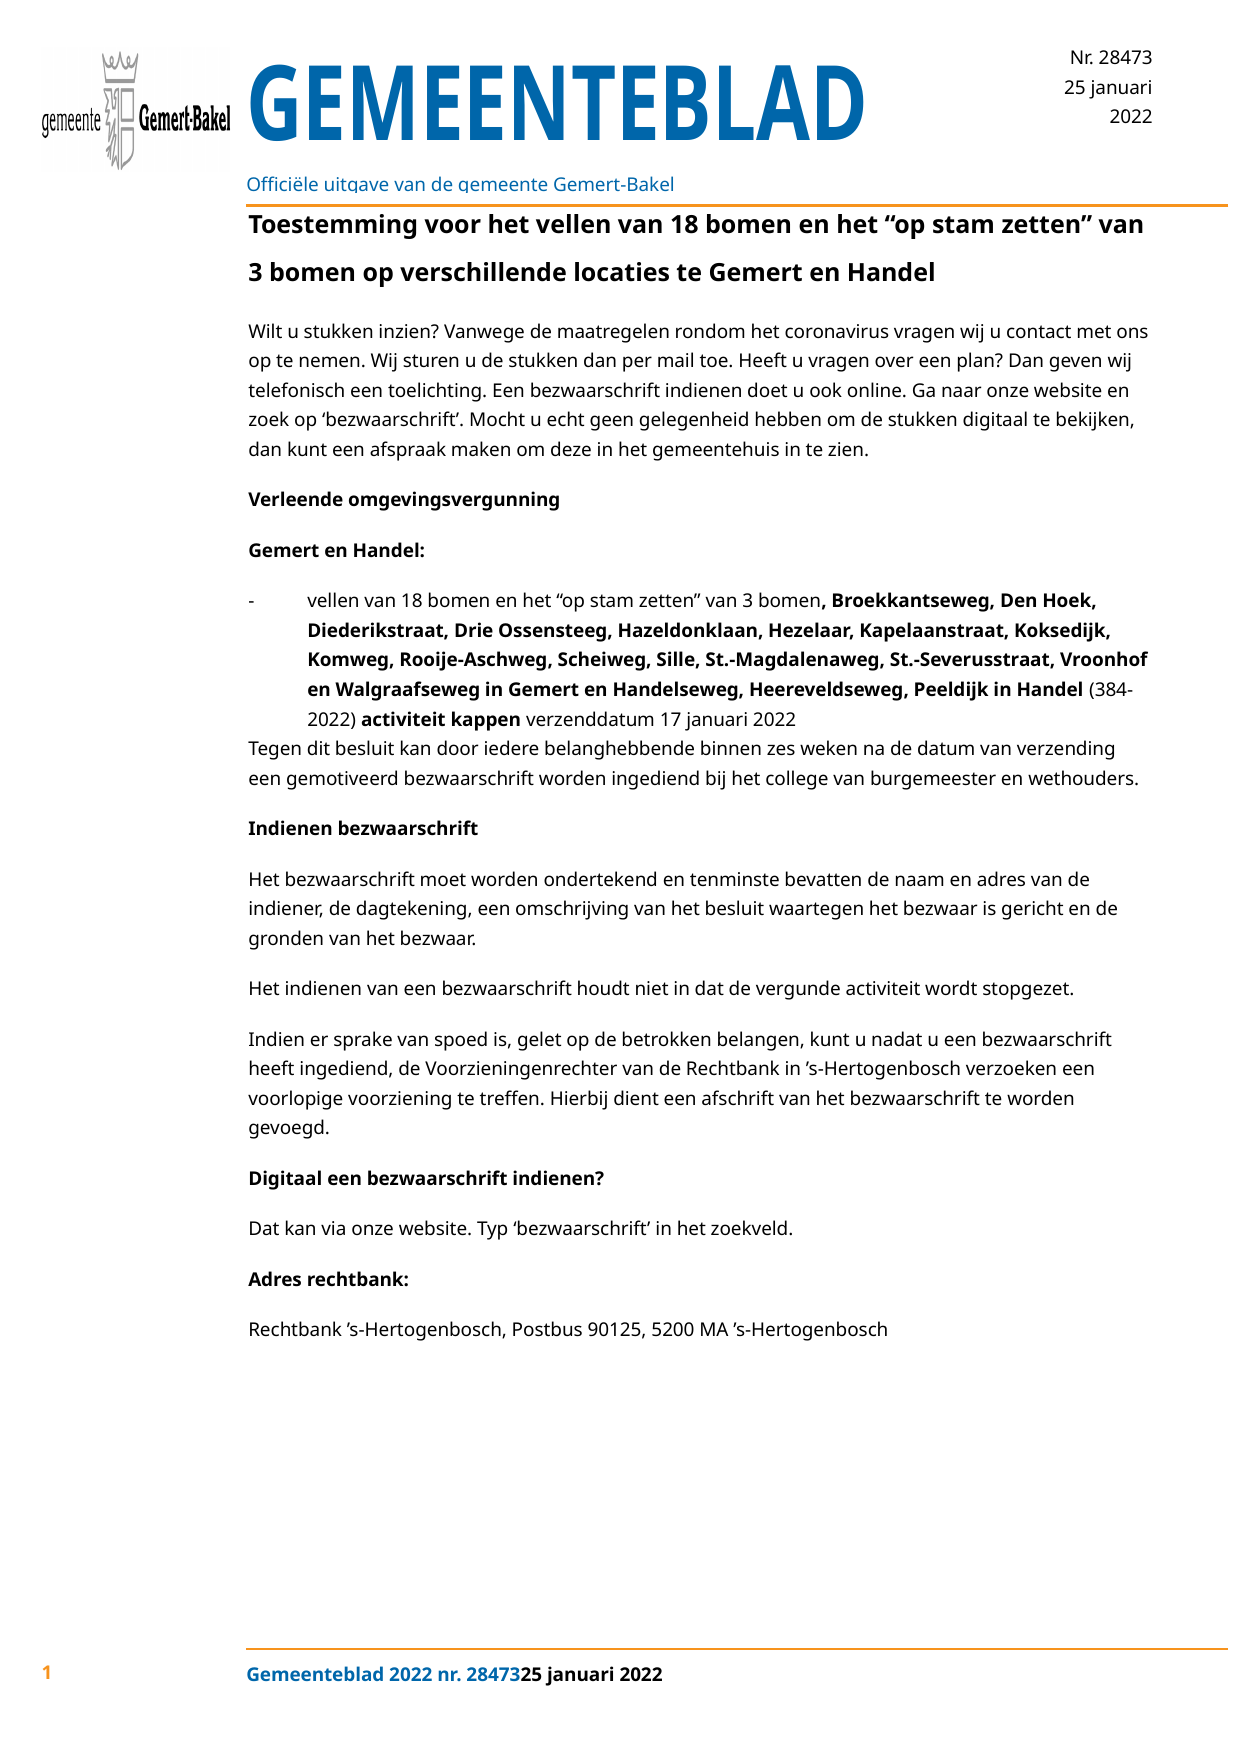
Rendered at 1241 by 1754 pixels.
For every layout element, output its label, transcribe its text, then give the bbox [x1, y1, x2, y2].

text Toestemming voor het vellen van 18 bomen en het “op stam zetten” van 3 bomen op verschillende locaties te Gemert en Handel [248, 207, 1152, 288]
text Tegen dit besluit kan door iedere belanghebbende binnen zes weken na de datum van verzending een gemotiveerd bezwaarschrift worden ingediend bij het college van burgemeester en wethouders. [248, 735, 1152, 791]
text Wilt u stukken inzien? Vanwege de maatregelen rondom het coronavirus vragen wij u contact met ons op te nemen. Wij sturen u de stukken dan per mail toe. Heeft u vragen over een plan? Dan geven wij telefonisch een toelichting. Een bezwaarschrift indienen doet u ook online. Ga naar onze website en zoek op ‘bezwaarschrift’. Mocht u echt geen gelegenheid hebben om de stukken digitaal te bekijken, dan kunt een afspraak maken om deze in het gemeentehuis in te zien. [248, 318, 1152, 462]
text Het indienen van een bezwaarschrift houdt niet in dat de vergunde activiteit wordt stopgezet. [248, 975, 1152, 1001]
text Dat kan via onze website. Typ ‘bezwaarschrift’ in het zoekveld. [248, 1215, 1152, 1241]
picture [41, 47, 231, 172]
text Indienen bezwaarschrift [248, 815, 1152, 841]
list vellen van 18 bomen en het “op stam zetten” van 3 bomen, Broekkantseweg, Den Hoek, Diederikstraat, Drie Ossensteeg, Hazeldonklaan, Hezelaar, Kapelaanstraat, Koksedijk, Komweg, Rooije-Aschweg, Scheiweg, Sille, St.-Magdalenaweg, St.-Severusstraat, Vroonhof en Walgraafseweg in Gemert en Handelseweg, Heereveldseweg, Peeldijk in Handel (384-2022) activiteit kappen verzenddatum 17 januari 2022 [248, 587, 1152, 732]
text Digitaal een bezwaarschrift indienen? [248, 1165, 1152, 1191]
text Adres rechtbank: [248, 1266, 1152, 1292]
text Het bezwaarschrift moet worden ondertekend en tenminste bevatten de naam en adres van de indiener, de dagtekening, een omschrijving van het besluit waartegen het bezwaar is gericht en de gronden van het bezwaar. [248, 866, 1152, 951]
text Gemert en Handel: [248, 537, 1152, 563]
text Rechtbank ’s-Hertogenbosch, Postbus 90125, 5200 MA ’s-Hertogenbosch [248, 1316, 1152, 1342]
text Verleende omgevingsvergunning [248, 487, 1152, 512]
text Indien er sprake van spoed is, gelet op de betrokken belangen, kunt u nadat u een bezwaarschrift heeft ingediend, de Voorzieningenrechter van de Rechtbank in ’s-Hertogenbosch verzoeken een voorlopige voorziening te treffen. Hierbij dient een afschrift van het bezwaarschrift te worden gevoegd. [248, 1026, 1152, 1140]
